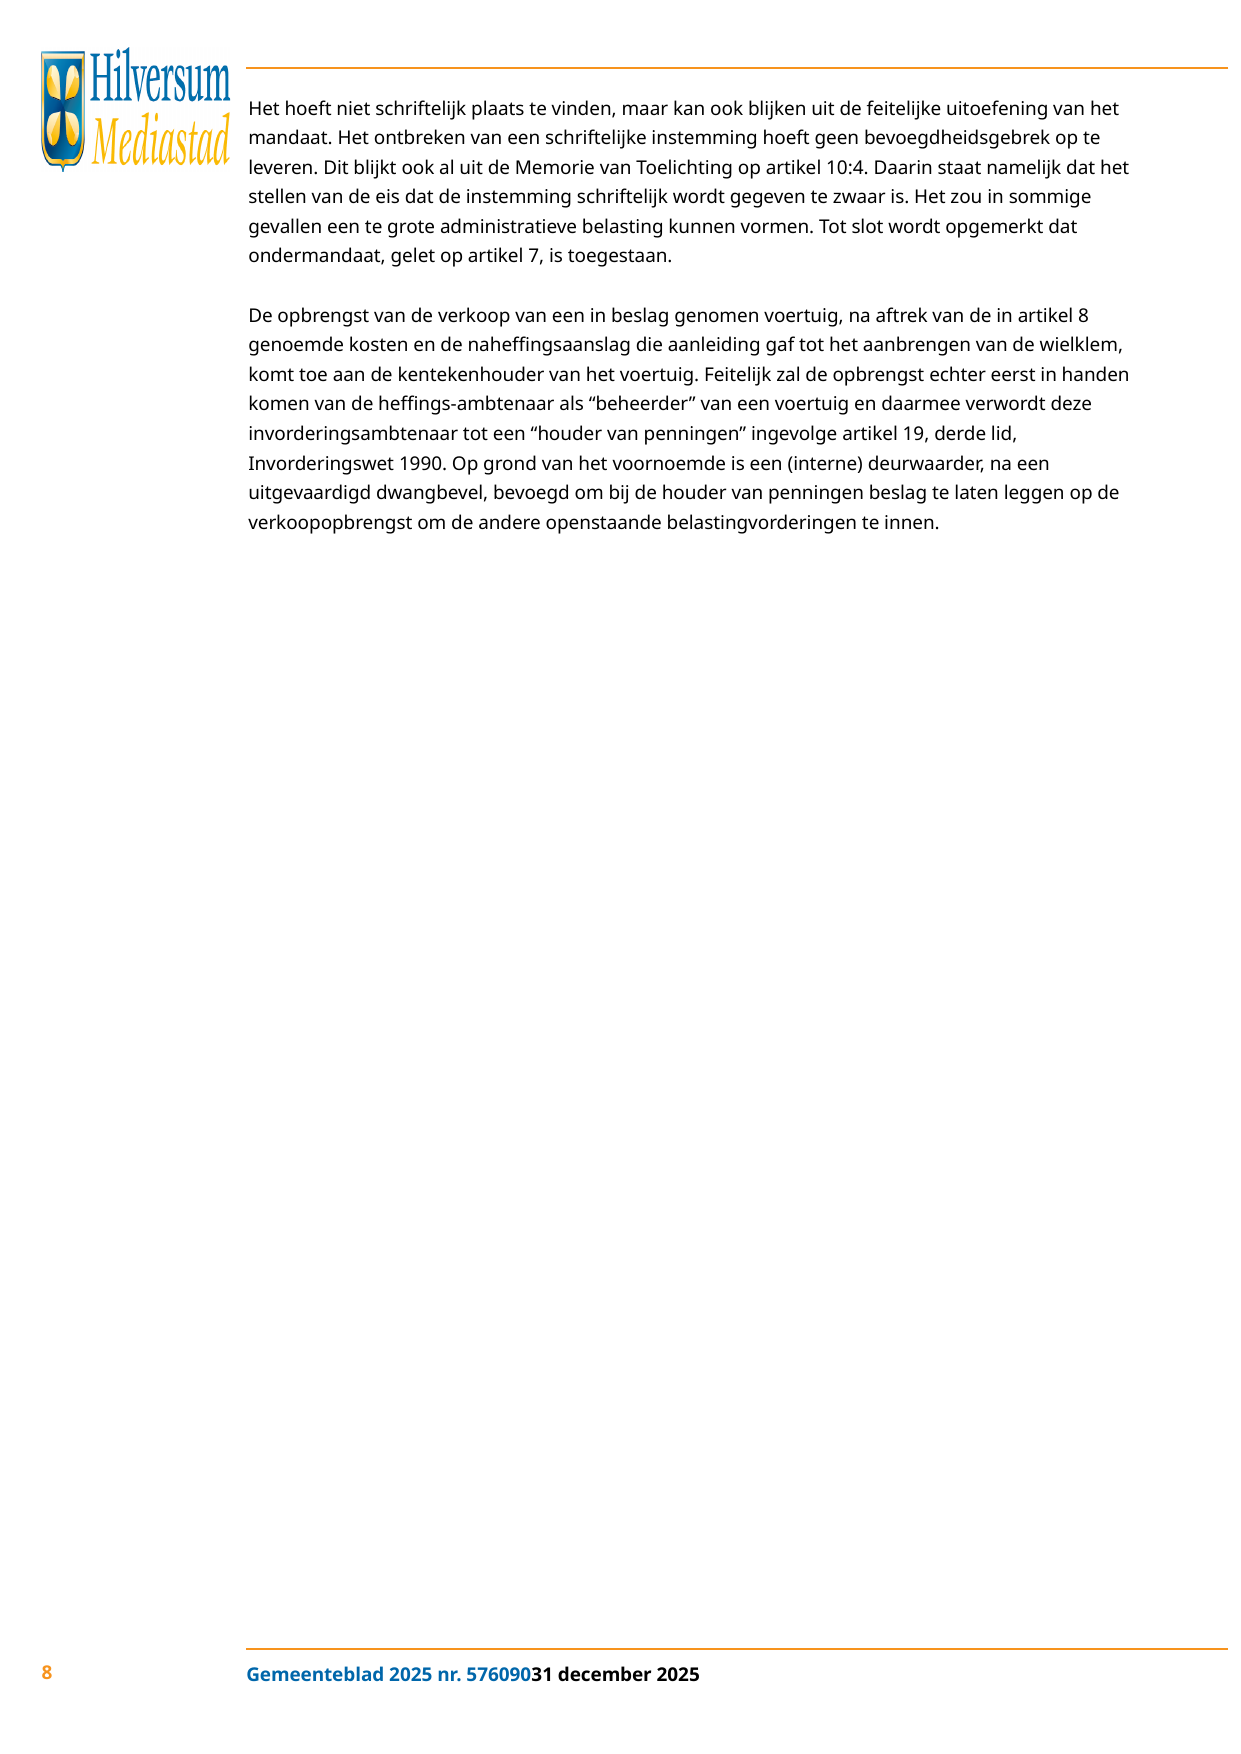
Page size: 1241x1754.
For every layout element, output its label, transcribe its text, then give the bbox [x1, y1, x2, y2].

picture [41, 47, 231, 172]
text De opbrengst van de verkoop van een in beslag genomen voertuig, na aftrek van de in artikel 8 genoemde kosten en de naheffingsaanslag die aanleiding gaf tot het aanbrengen van de wielklem, komt toe aan de kentekenhouder van het voertuig. Feitelijk zal de opbrengst echter eerst in handen komen van de heffings-ambtenaar als “beheerder” van een voertuig en daarmee verwordt deze invorderingsambtenaar tot een “houder van penningen” ingevolge artikel 19, derde lid, Invorderingswet 1990. Op grond van het voornoemde is een (interne) deurwaarder, na een uitgevaardigd dwangbevel, bevoegd om bij de houder van penningen beslag te laten leggen op de verkoopopbrengst om de andere openstaande belastingvorderingen te innen. [248, 302, 1152, 535]
text Het hoeft niet schriftelijk plaats te vinden, maar kan ook blijken uit de feitelijke uitoefening van het mandaat. Het ontbreken van een schriftelijke instemming hoeft geen bevoegdheidsgebrek op te leveren. Dit blijkt ook al uit de Memorie van Toelichting op artikel 10:4. Daarin staat namelijk dat het stellen van de eis dat de instemming schriftelijk wordt gegeven te zwaar is. Het zou in sommige gevallen een te grote administratieve belasting kunnen vormen. Tot slot wordt opgemerkt dat ondermandaat, gelet op artikel 7, is toegestaan. [248, 95, 1152, 268]
